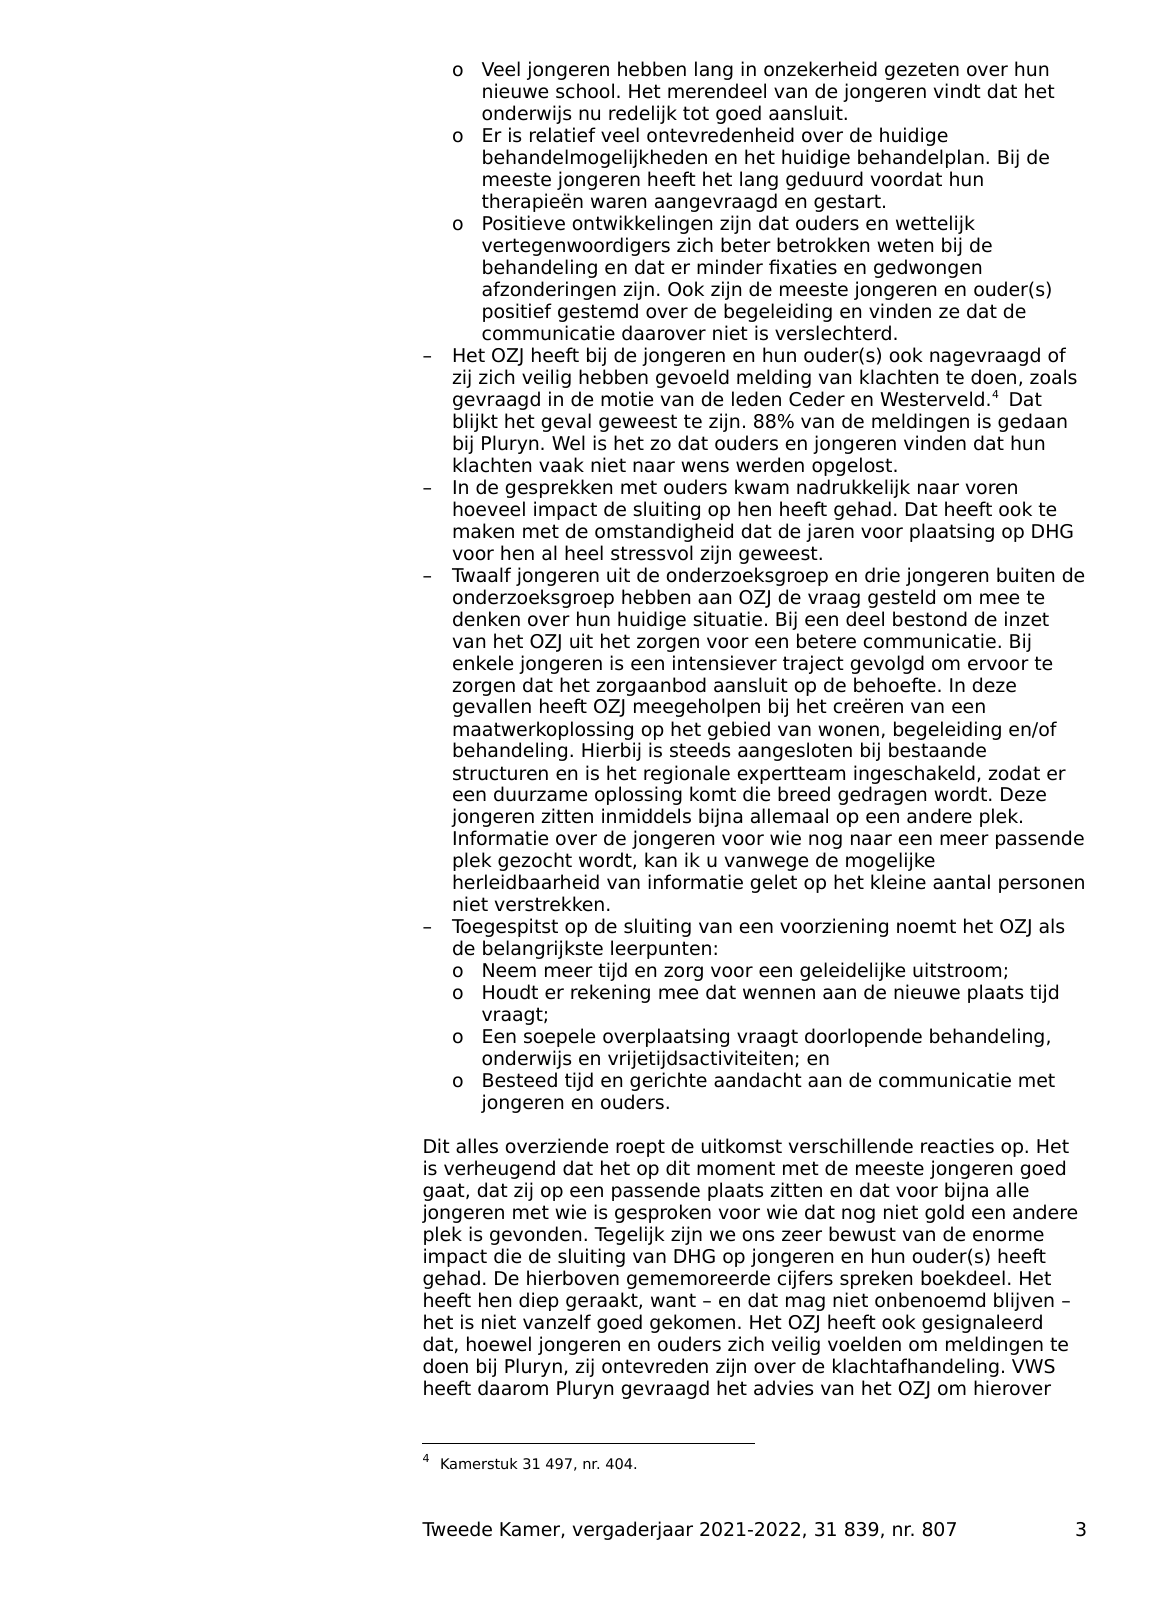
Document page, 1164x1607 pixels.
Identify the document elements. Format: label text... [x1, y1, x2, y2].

text – Twaalf jongeren uit de onderzoeksgroep en drie jongeren buiten de onderzoeksgroep hebben aan OZJ de vraag gesteld om mee te denken over hun huidige situatie. Bij een deel bestond de inzet van het OZJ uit het zorgen voor een betere communicatie. Bij enkele jongeren is een intensiever traject gevolgd om ervoor te zorgen dat het zorgaanbod aansluit op de behoefte. In deze gevallen heeft OZJ meegeholpen bij het creëren van een maatwerkoplossing op het gebied van wonen, begeleiding en/of behandeling. Hierbij is steeds aangesloten bij bestaande structuren en is het regionale expertteam ingeschakeld, zodat er een duurzame oplossing komt die breed gedragen wordt. Deze jongeren zitten inmiddels bijna allemaal op een andere plek. Informatie over de jongeren voor wie nog naar een meer passende plek gezocht wordt, kan ik u vanwege de mogelijke herleidbaarheid van informatie gelet op het kleine aantal personen niet verstrekken. [422, 564, 1087, 916]
text Dit alles overziende roept de uitkomst verschillende reacties op. Het is verheugend dat het op dit moment met de meeste jongeren goed gaat, dat zij op een passende plaats zitten en dat voor bijna alle jongeren met wie is gesproken voor wie dat nog niet gold een andere plek is gevonden. Tegelijk zijn we ons zeer bewust van de enorme impact die de sluiting van DHG op jongeren en hun ouder(s) heeft gehad. De hierboven gememoreerde cijfers spreken boekdeel. Het heeft hen diep geraakt, want – en dat mag niet onbenoemd blijven – het is niet vanzelf goed gekomen. Het OZJ heeft ook gesignaleerd dat, hoewel jongeren en ouders zich veilig voelden om meldingen te doen bij Pluryn, zij ontevreden zijn over de klachtafhandeling. VWS heeft daarom Pluryn gevraagd het advies van het OZJ om hierover [422, 1136, 1087, 1400]
text Kamerstuk 31 497, nr. 404. [422, 1452, 1087, 1474]
text o Neem meer tijd en zorg voor een geleidelijke uitstroom; [452, 960, 1087, 982]
text – Het OZJ heeft bij de jongeren en hun ouder(s) ook nagevraagd of zij zich veilig hebben gevoeld melding van klachten te doen, zoals gevraagd in de motie van de leden Ceder en Westerveld. Dat blijkt het geval geweest te zijn. 88% van de meldingen is gedaan bij Pluryn. Wel is het zo dat ouders en jongeren vinden dat hun klachten vaak niet naar wens werden opgelost. [422, 345, 1087, 477]
text – In de gesprekken met ouders kwam nadrukkelijk naar voren hoeveel impact de sluiting op hen heeft gehad. Dat heeft ook te maken met de omstandigheid dat de jaren voor plaatsing op DHG voor hen al heel stressvol zijn geweest. [422, 477, 1087, 564]
text o Een soepele overplaatsing vraagt doorlopende behandeling, onderwijs en vrijetijdsactiviteiten; en [452, 1026, 1087, 1070]
text o Besteed tijd en gerichte aandacht aan de communicatie met jongeren en ouders. [452, 1070, 1087, 1114]
text o Er is relatief veel ontevredenheid over de huidige behandelmogelijkheden en het huidige behandelplan. Bij de meeste jongeren heeft het lang geduurd voordat hun therapieën waren aangevraagd en gestart. [452, 125, 1087, 213]
text – Toegespitst op de sluiting van een voorziening noemt het OZJ als de belangrijkste leerpunten: [422, 916, 1087, 960]
text o Houdt er rekening mee dat wennen aan de nieuwe plaats tijd vraagt; [452, 982, 1087, 1026]
text o Veel jongeren hebben lang in onzekerheid gezeten over hun nieuwe school. Het merendeel van de jongeren vindt dat het onderwijs nu redelijk tot goed aansluit. [452, 59, 1087, 125]
text o Positieve ontwikkelingen zijn dat ouders en wettelijk vertegenwoordigers zich beter betrokken weten bij de behandeling en dat er minder fixaties en gedwongen afzonderingen zijn. Ook zijn de meeste jongeren en ouder(s) positief gestemd over de begeleiding en vinden ze dat de communicatie daarover niet is verslechterd. [452, 213, 1087, 345]
